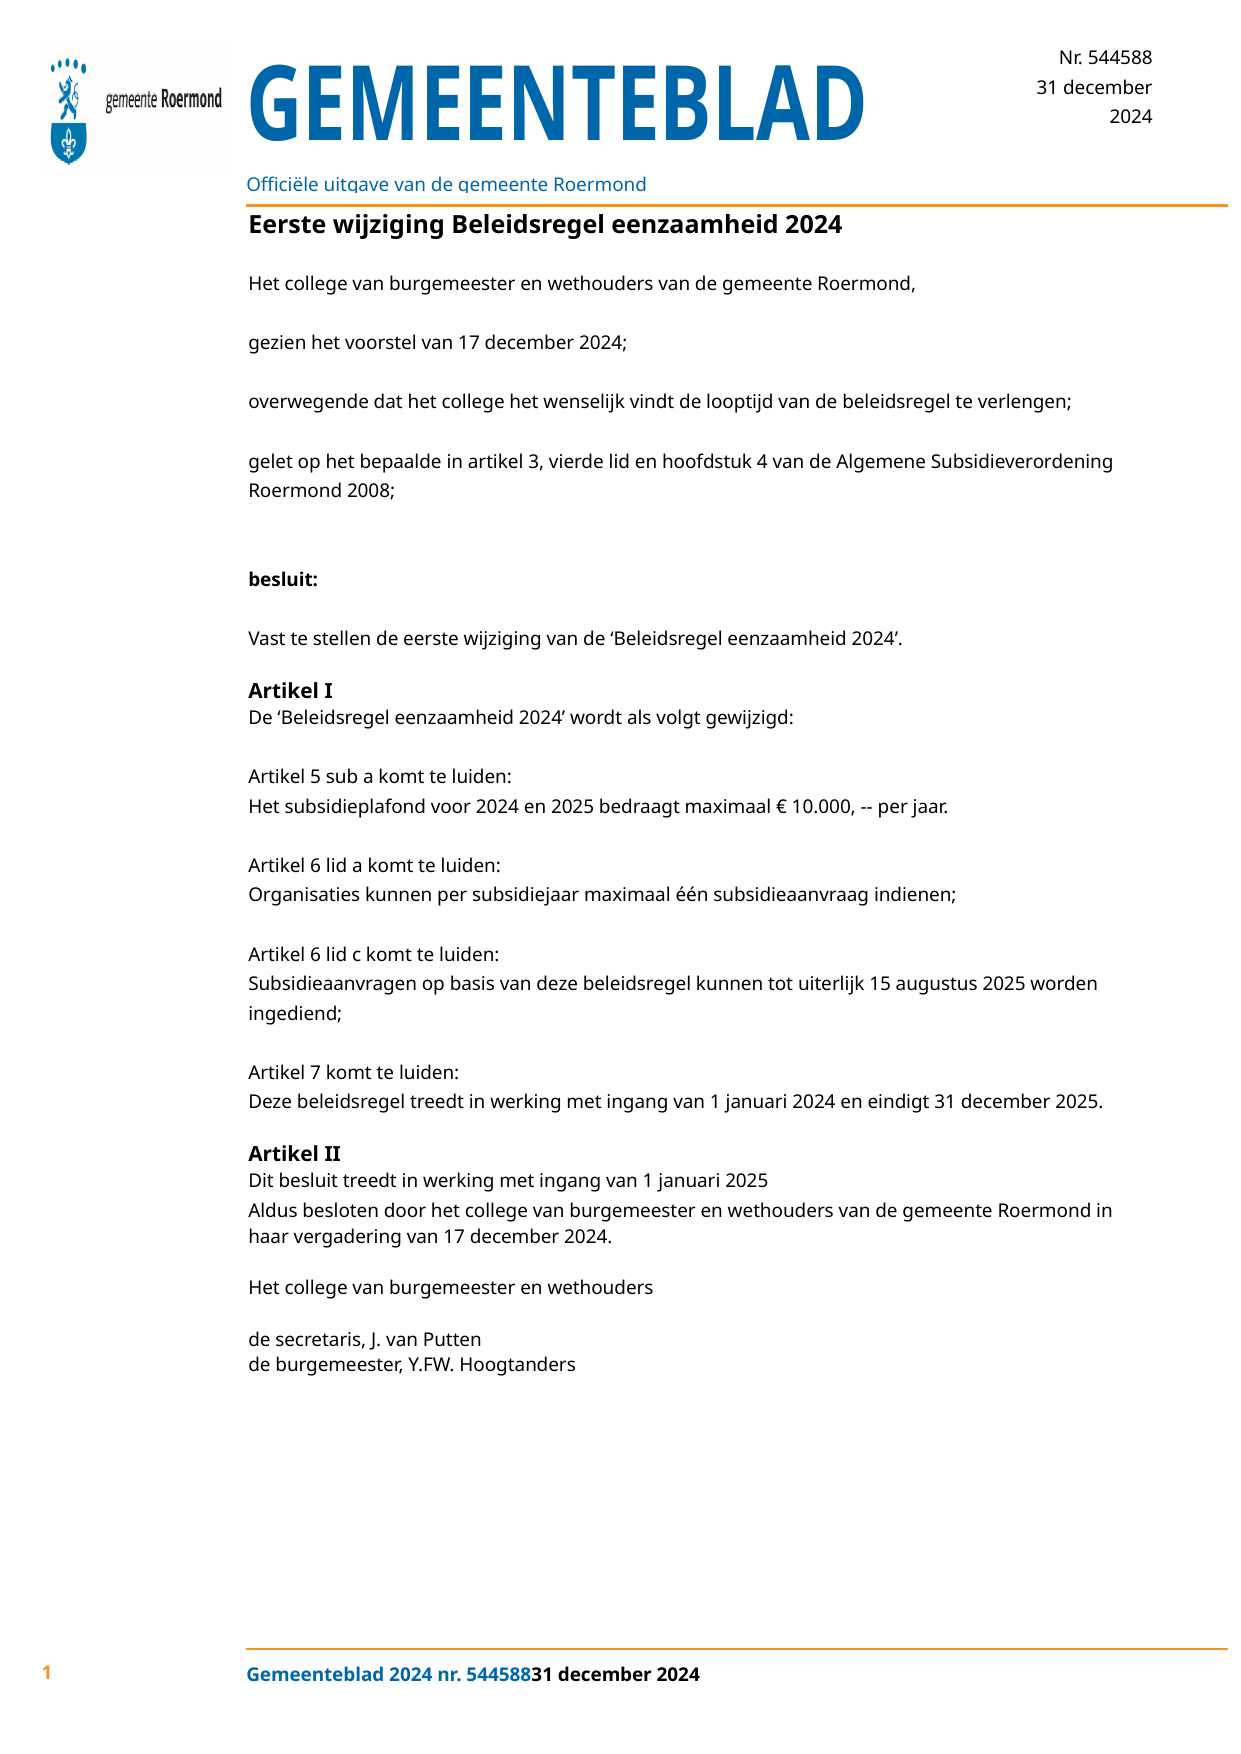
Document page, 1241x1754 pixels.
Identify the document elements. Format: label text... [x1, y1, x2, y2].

text gelet op het bepaalde in artikel 3, vierde lid en hoofdstuk 4 van de Algemene Subsidieverordening Roermond 2008; [248, 448, 1152, 503]
text Artikel I [248, 676, 1152, 704]
text Het college van burgemeester en wethouders van de gemeente Roermond, [248, 270, 1152, 296]
text Eerste wijziging Beleidsregel eenzaamheid 2024 [248, 207, 1152, 241]
text Artikel 5 sub a komt te luiden: [248, 763, 1152, 789]
text De ‘Beleidsregel eenzaamheid 2024’ wordt als volgt gewijzigd: [248, 704, 1152, 730]
text Het subsidieplafond voor 2024 en 2025 bedraagt maximaal € 10.000, -- per jaar. [248, 793, 1152, 819]
picture [41, 47, 231, 172]
text Dit besluit treedt in werking met ingang van 1 januari 2025 [248, 1168, 1152, 1193]
text Aldus besloten door het college van burgemeester en wethouders van de gemeente Roermond in haar vergadering van 17 december 2024. [248, 1197, 1152, 1249]
text besluit: [248, 566, 1152, 592]
text de burgemeester, Y.FW. Hoogtanders [248, 1352, 1152, 1377]
text Artikel 6 lid c komt te luiden: [248, 941, 1152, 967]
text Artikel 7 komt te luiden: [248, 1059, 1152, 1085]
text gezien het voorstel van 17 december 2024; [248, 329, 1152, 355]
text de secretaris, J. van Putten [248, 1326, 1152, 1352]
text Subsidieaanvragen op basis van deze beleidsregel kunnen tot uiterlijk 15 augustus 2025 worden ingediend; [248, 970, 1152, 1026]
text Artikel II [248, 1139, 1152, 1168]
text Artikel 6 lid a komt te luiden: [248, 852, 1152, 878]
text Het college van burgemeester en wethouders [248, 1274, 1152, 1300]
text Deze beleidsregel treedt in werking met ingang van 1 januari 2024 en eindigt 31 december 2025. [248, 1089, 1152, 1114]
text Organisaties kunnen per subsidiejaar maximaal één subsidieaanvraag indienen; [248, 882, 1152, 907]
text Vast te stellen de eerste wijziging van de ‘Beleidsregel eenzaamheid 2024’. [248, 625, 1152, 651]
text overwegende dat het college het wenselijk vindt de looptijd van de beleidsregel te verlengen; [248, 389, 1152, 414]
